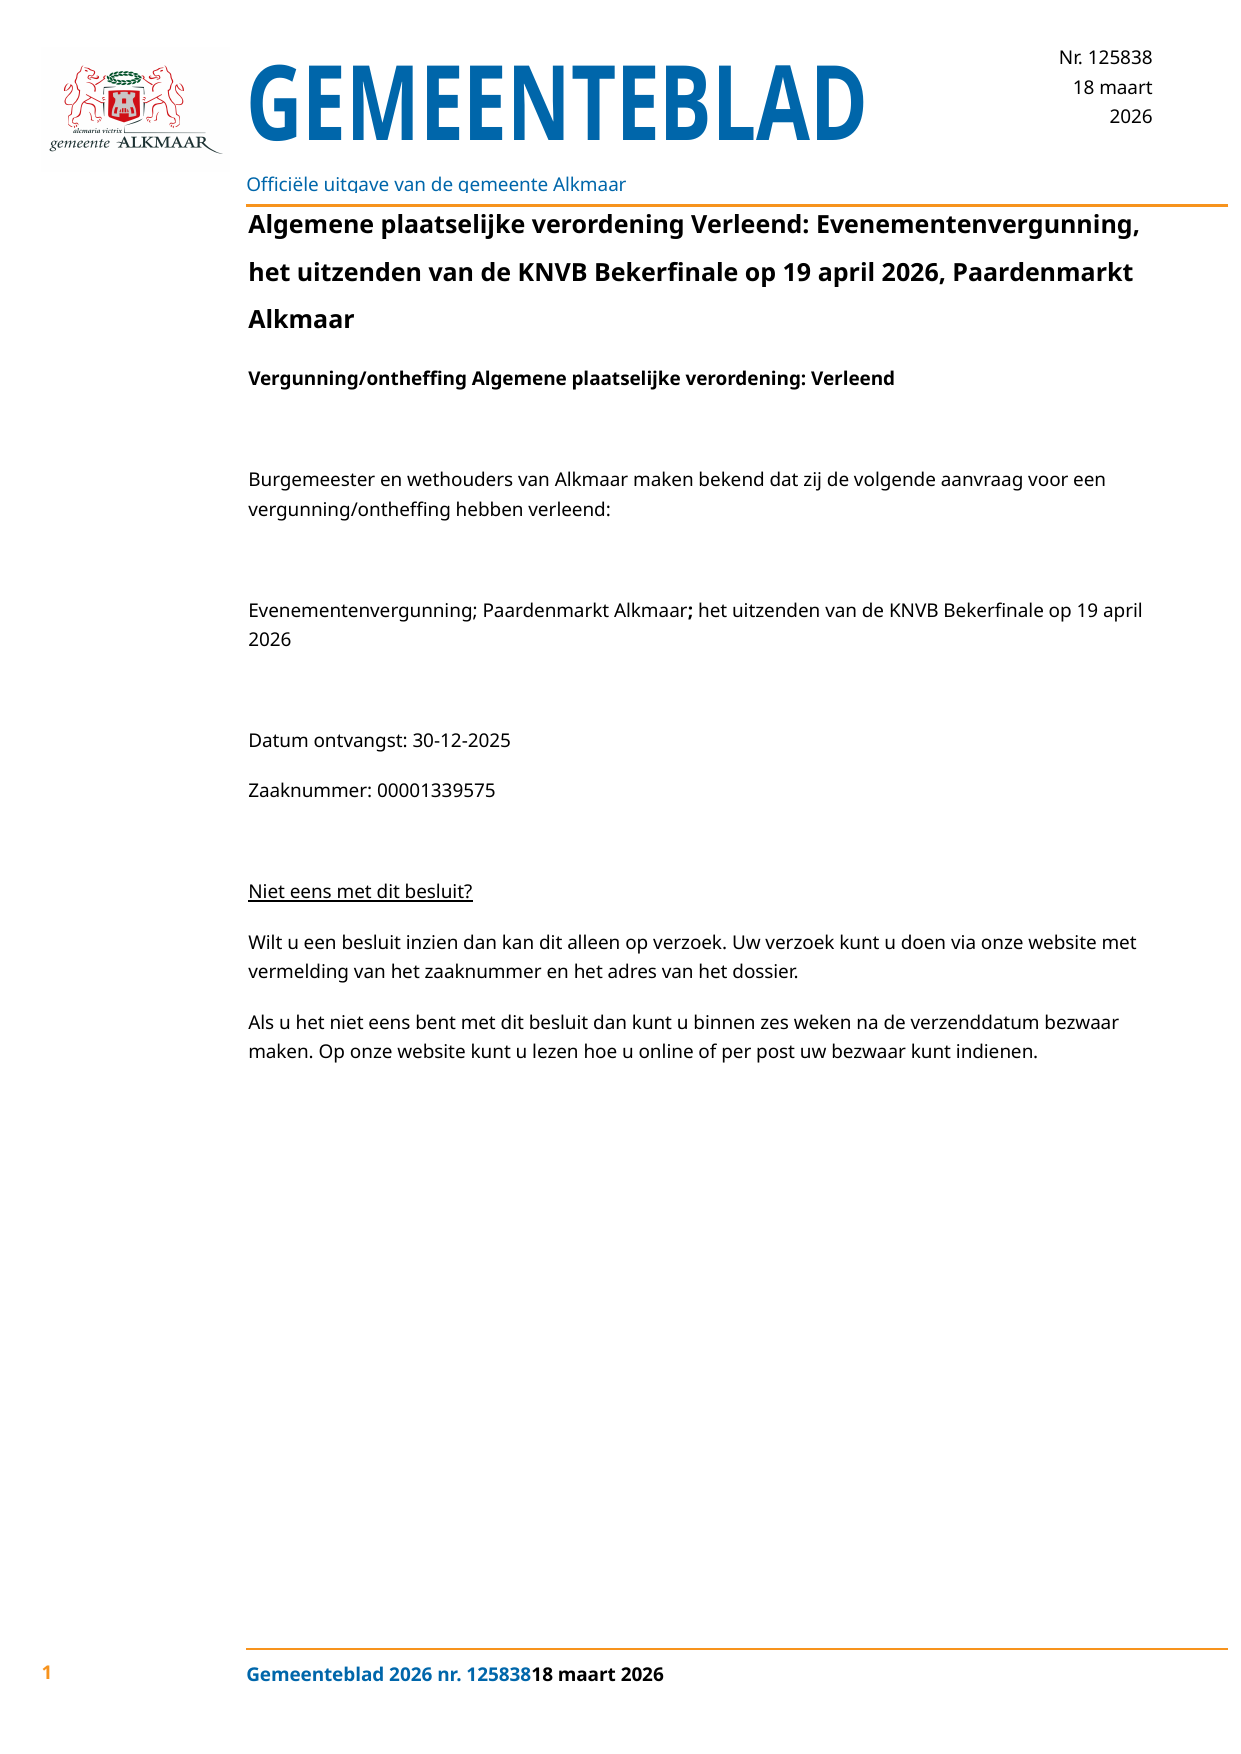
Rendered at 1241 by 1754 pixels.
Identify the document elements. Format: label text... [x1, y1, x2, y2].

text Datum ontvangst: 30-12-2025 [248, 727, 1152, 753]
picture [41, 47, 231, 172]
text Als u het niet eens bent met dit besluit dan kunt u binnen zes weken na de verzenddatum bezwaar maken. Op onze website kunt u lezen hoe u online of per post uw bezwaar kunt indienen. [248, 1009, 1152, 1064]
text Wilt u een besluit inzien dan kan dit alleen op verzoek. Uw verzoek kunt u doen via onze website met vermelding van het zaaknummer en het adres van het dossier. [248, 929, 1152, 984]
text Niet eens met dit besluit? [248, 878, 1152, 904]
text Vergunning/ontheffing Algemene plaatselijke verordening: Verleend [248, 366, 1152, 391]
text Burgemeester en wethouders van Alkmaar maken bekend dat zij de volgende aanvraag voor een vergunning/ontheffing hebben verleend: [248, 466, 1152, 522]
text Algemene plaatselijke verordening Verleend: Evenementenvergunning, het uitzenden van de KNVB Bekerfinale op 19 april 2026, Paardenmarkt Alkmaar [248, 207, 1152, 336]
text Zaaknummer: 00001339575 [248, 778, 1152, 803]
text Evenementenvergunning; Paardenmarkt Alkmaar; het uitzenden van de KNVB Bekerfinale op 19 april 2026 [248, 597, 1152, 652]
